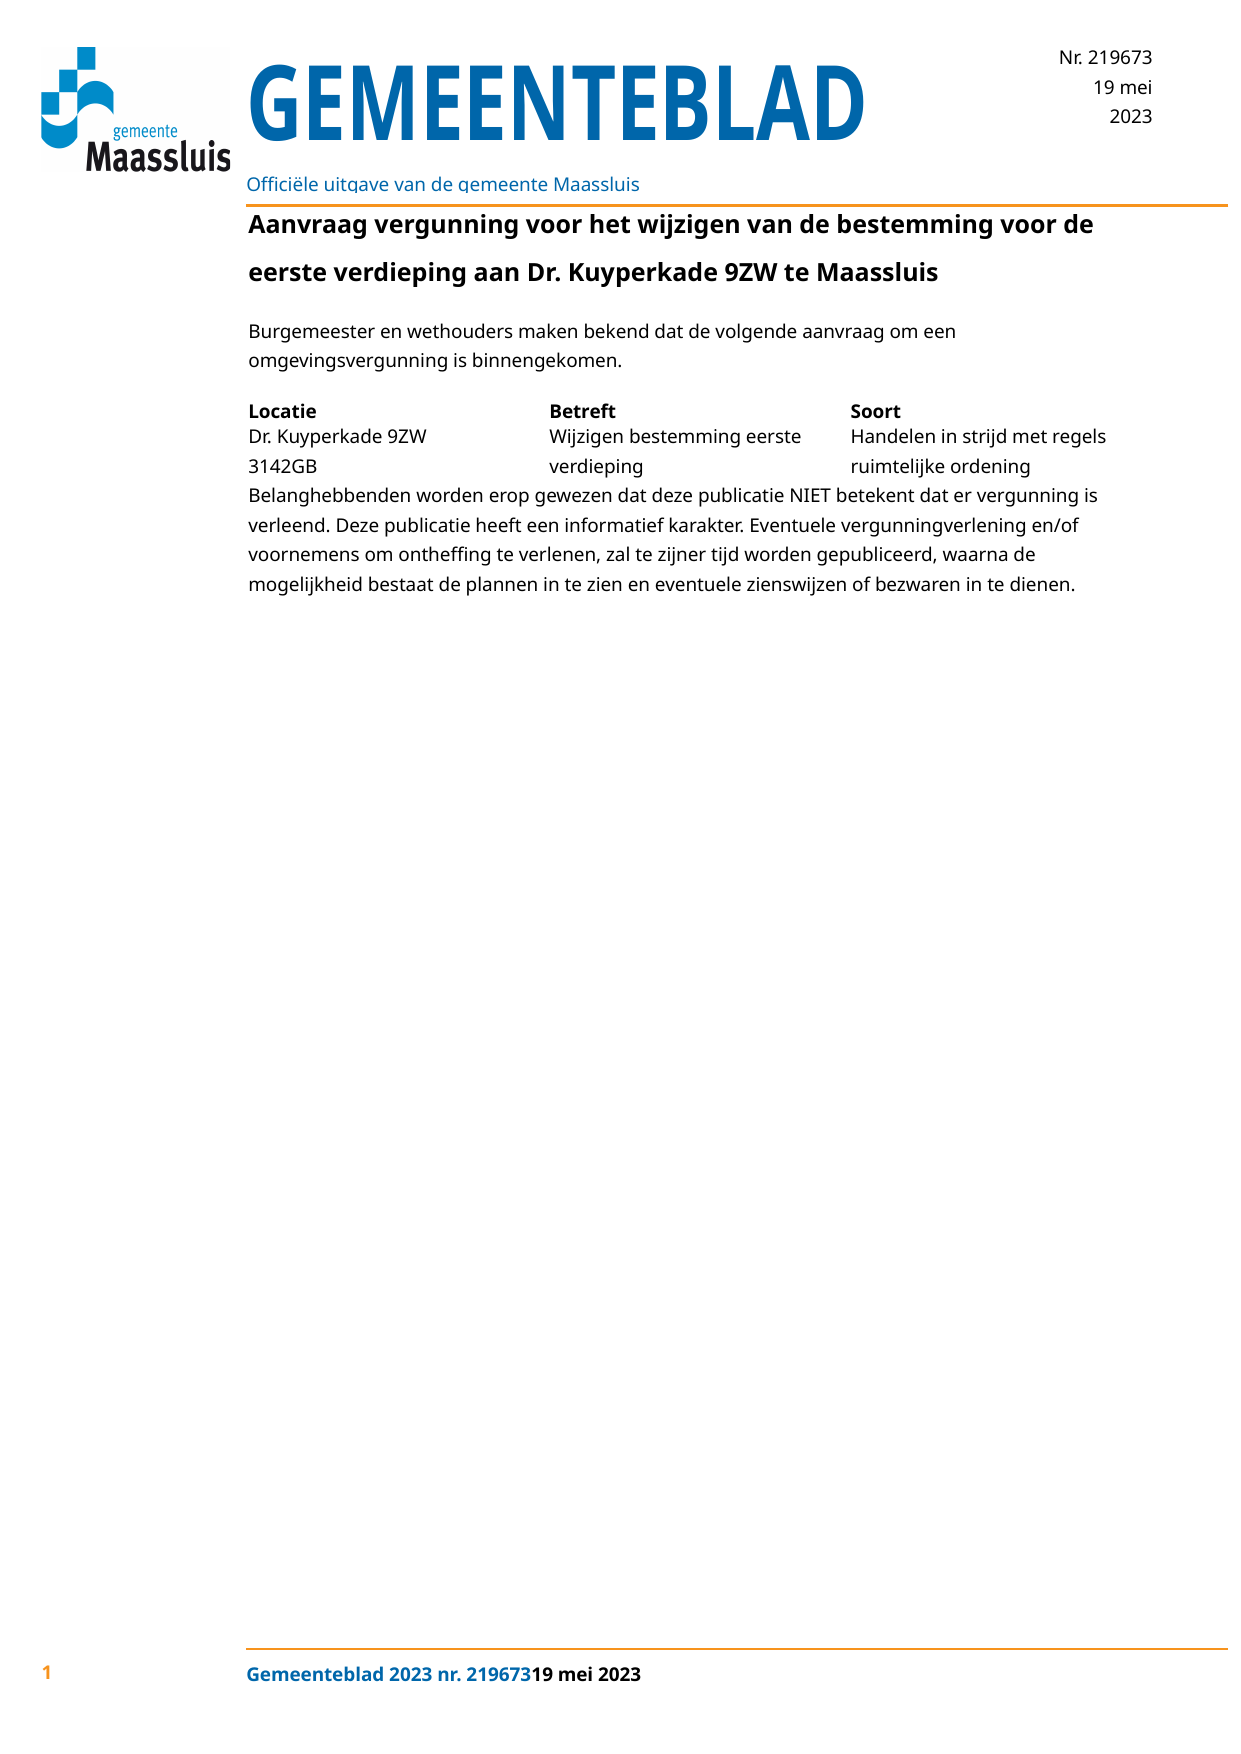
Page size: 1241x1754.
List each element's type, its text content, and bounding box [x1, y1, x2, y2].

table_cell Wijzigen bestemming eerste verdieping [549, 424, 850, 479]
table_header Locatie [248, 398, 549, 424]
picture [41, 47, 77, 92]
table_header Soort [850, 398, 1152, 424]
table_header Betreft [549, 398, 850, 424]
text Aanvraag vergunning voor het wijzigen van de bestemming voor de eerste verdieping aan Dr. Kuyperkade 9ZW te Maassluis [248, 207, 1152, 288]
text Burgemeester en wethouders maken bekend dat de volgende aanvraag om een omgevingsvergunning is binnengekomen. [248, 318, 1152, 373]
text Belanghebbenden worden erop gewezen dat deze publicatie NIET betekent dat er vergunning is verleend. Deze publicatie heeft een informatief karakter. Eventuele vergunningverlening en/of voornemens om ontheffing te verlenen, zal te zijner tijd worden gepubliceerd, waarna de mogelijkheid bestaat de plannen in te zien en eventuele zienswijzen of bezwaren in te dienen. [248, 482, 1152, 597]
table_cell Dr. Kuyperkade 9ZW 3142GB [248, 424, 549, 479]
table_cell Handelen in strijd met regels ruimtelijke ordening [850, 424, 1152, 479]
picture [41, 47, 231, 172]
